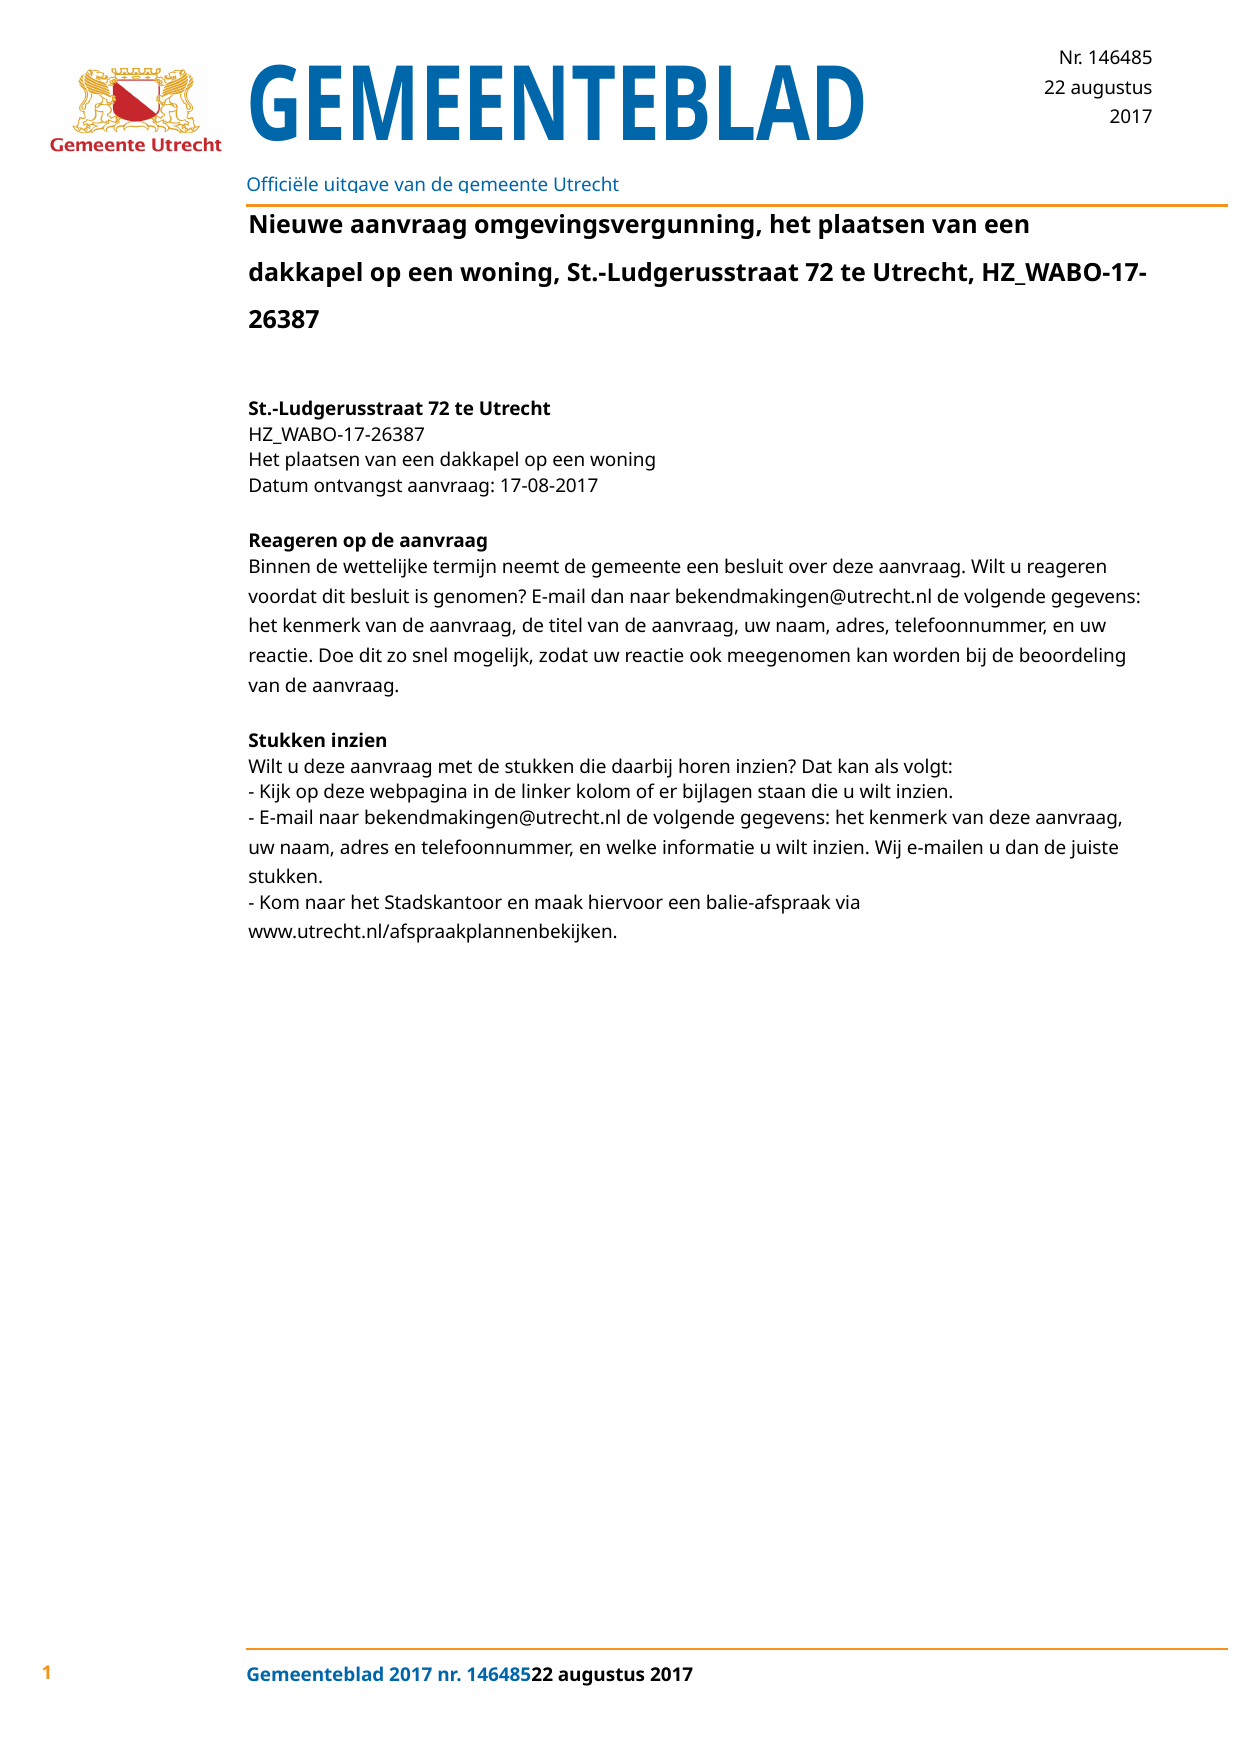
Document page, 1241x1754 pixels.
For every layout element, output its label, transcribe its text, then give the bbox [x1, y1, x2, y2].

picture [41, 47, 231, 172]
table_cell - Kom naar het Stadskantoor en maak hiervoor een balie-afspraak via www.utrecht.nl/afspraakplannenbekijken. [248, 889, 1152, 944]
table_header St.-Ludgerusstraat 72 te Utrecht [248, 395, 1152, 421]
table_cell Binnen de wettelijke termijn neemt de gemeente een besluit over deze aanvraag. Wilt u reageren voordat dit besluit is genomen? E-mail dan naar bekendmakingen@utrecht.nl de volgende gegevens: het kenmerk van de aanvraag, de titel van de aanvraag, uw naam, adres, telefoonnummer, en uw reactie. Doe dit zo snel mogelijk, zodat uw reactie ook meegenomen kan worden bij de beoordeling van de aanvraag. [248, 554, 1152, 727]
table_cell HZ_WABO-17-26387 [248, 421, 1152, 447]
table_cell Het plaatsen van een dakkapel op een woning [248, 447, 1152, 472]
table_cell - E-mail naar bekendmakingen@utrecht.nl de volgende gegevens: het kenmerk van deze aanvraag, uw naam, adres en telefoonnummer, en welke informatie u wilt inzien. Wij e-mailen u dan de juiste stukken. [248, 804, 1152, 889]
table_cell Stukken inzien [248, 727, 1152, 753]
table_cell Reageren op de aanvraag [248, 528, 1152, 553]
table_cell - Kijk op deze webpagina in de linker kolom of er bijlagen staan die u wilt inzien. [248, 779, 1152, 804]
table_cell Datum ontvangst aanvraag: 17-08-2017 [248, 473, 1152, 528]
text Nieuwe aanvraag omgevingsvergunning, het plaatsen van een dakkapel op een woning, St.-Ludgerusstraat 72 te Utrecht, HZ_WABO-17-26387 [248, 207, 1152, 336]
table_cell Wilt u deze aanvraag met de stukken die daarbij horen inzien? Dat kan als volgt: [248, 753, 1152, 778]
